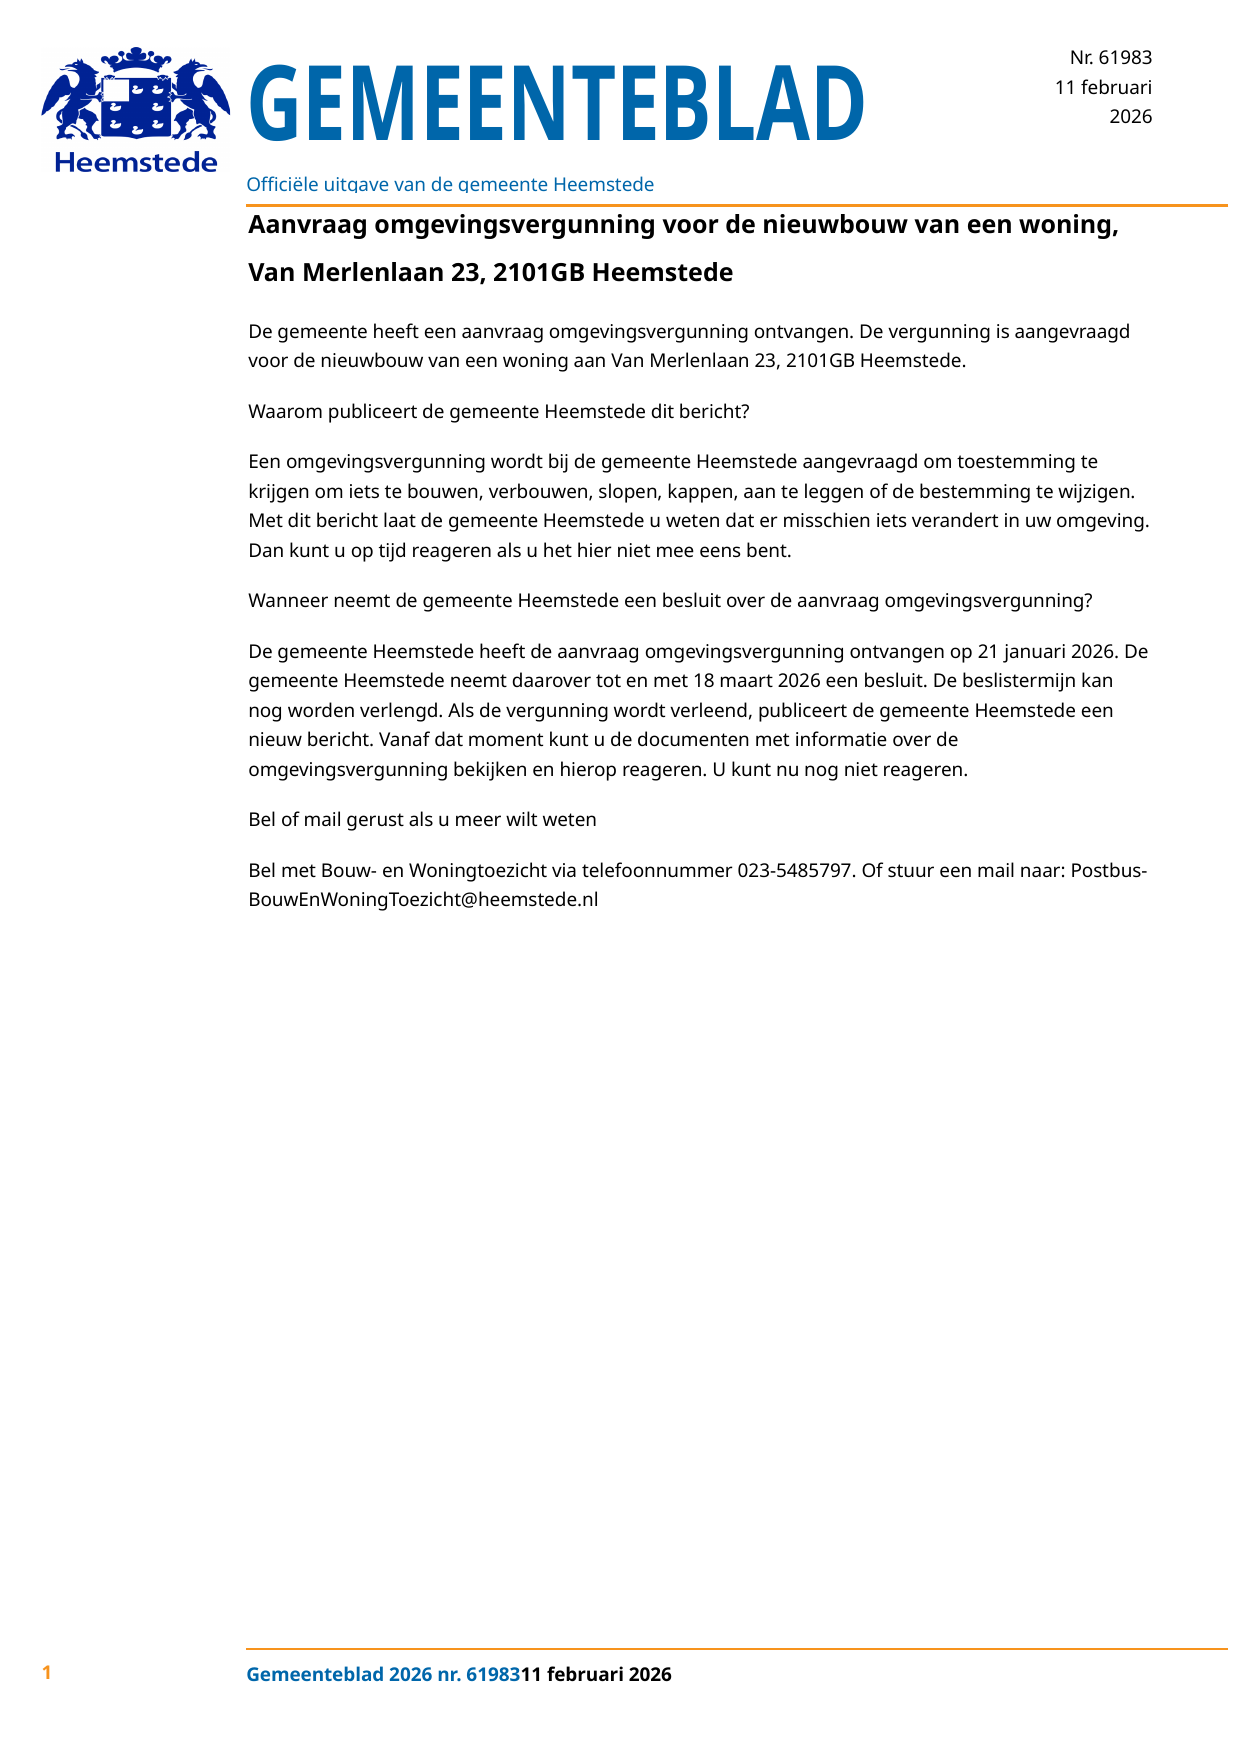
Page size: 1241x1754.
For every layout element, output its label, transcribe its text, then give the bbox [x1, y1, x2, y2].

text Een omgevingsvergunning wordt bij de gemeente Heemstede aangevraagd om toestemming te krijgen om iets te bouwen, verbouwen, slopen, kappen, aan te leggen of de bestemming te wijzigen. Met dit bericht laat de gemeente Heemstede u weten dat er misschien iets verandert in uw omgeving. Dan kunt u op tijd reageren als u het hier niet mee eens bent. [248, 448, 1152, 563]
text Bel met Bouw- en Woningtoezicht via telefoonnummer 023-5485797. Of stuur een mail naar: Postbus-BouwEnWoningToezicht@heemstede.nl [248, 857, 1152, 912]
text Aanvraag omgevingsvergunning voor de nieuwbouw van een woning, Van Merlenlaan 23, 2101GB Heemstede [248, 207, 1152, 288]
text Bel of mail gerust als u meer wilt weten [248, 807, 1152, 832]
text De gemeente Heemstede heeft de aanvraag omgevingsvergunning ontvangen op 21 januari 2026. De gemeente Heemstede neemt daarover tot en met 18 maart 2026 een besluit. De beslistermijn kan nog worden verlengd. Als de vergunning wordt verleend, publiceert de gemeente Heemstede een nieuw bericht. Vanaf dat moment kunt u de documenten met informatie over de omgevingsvergunning bekijken en hierop reageren. U kunt nu nog niet reageren. [248, 638, 1152, 782]
text Wanneer neemt de gemeente Heemstede een besluit over de aanvraag omgevingsvergunning? [248, 587, 1152, 613]
picture [41, 47, 231, 172]
text De gemeente heeft een aanvraag omgevingsvergunning ontvangen. De vergunning is aangevraagd voor de nieuwbouw van een woning aan Van Merlenlaan 23, 2101GB Heemstede. [248, 318, 1152, 373]
text Waarom publiceert de gemeente Heemstede dit bericht? [248, 398, 1152, 424]
